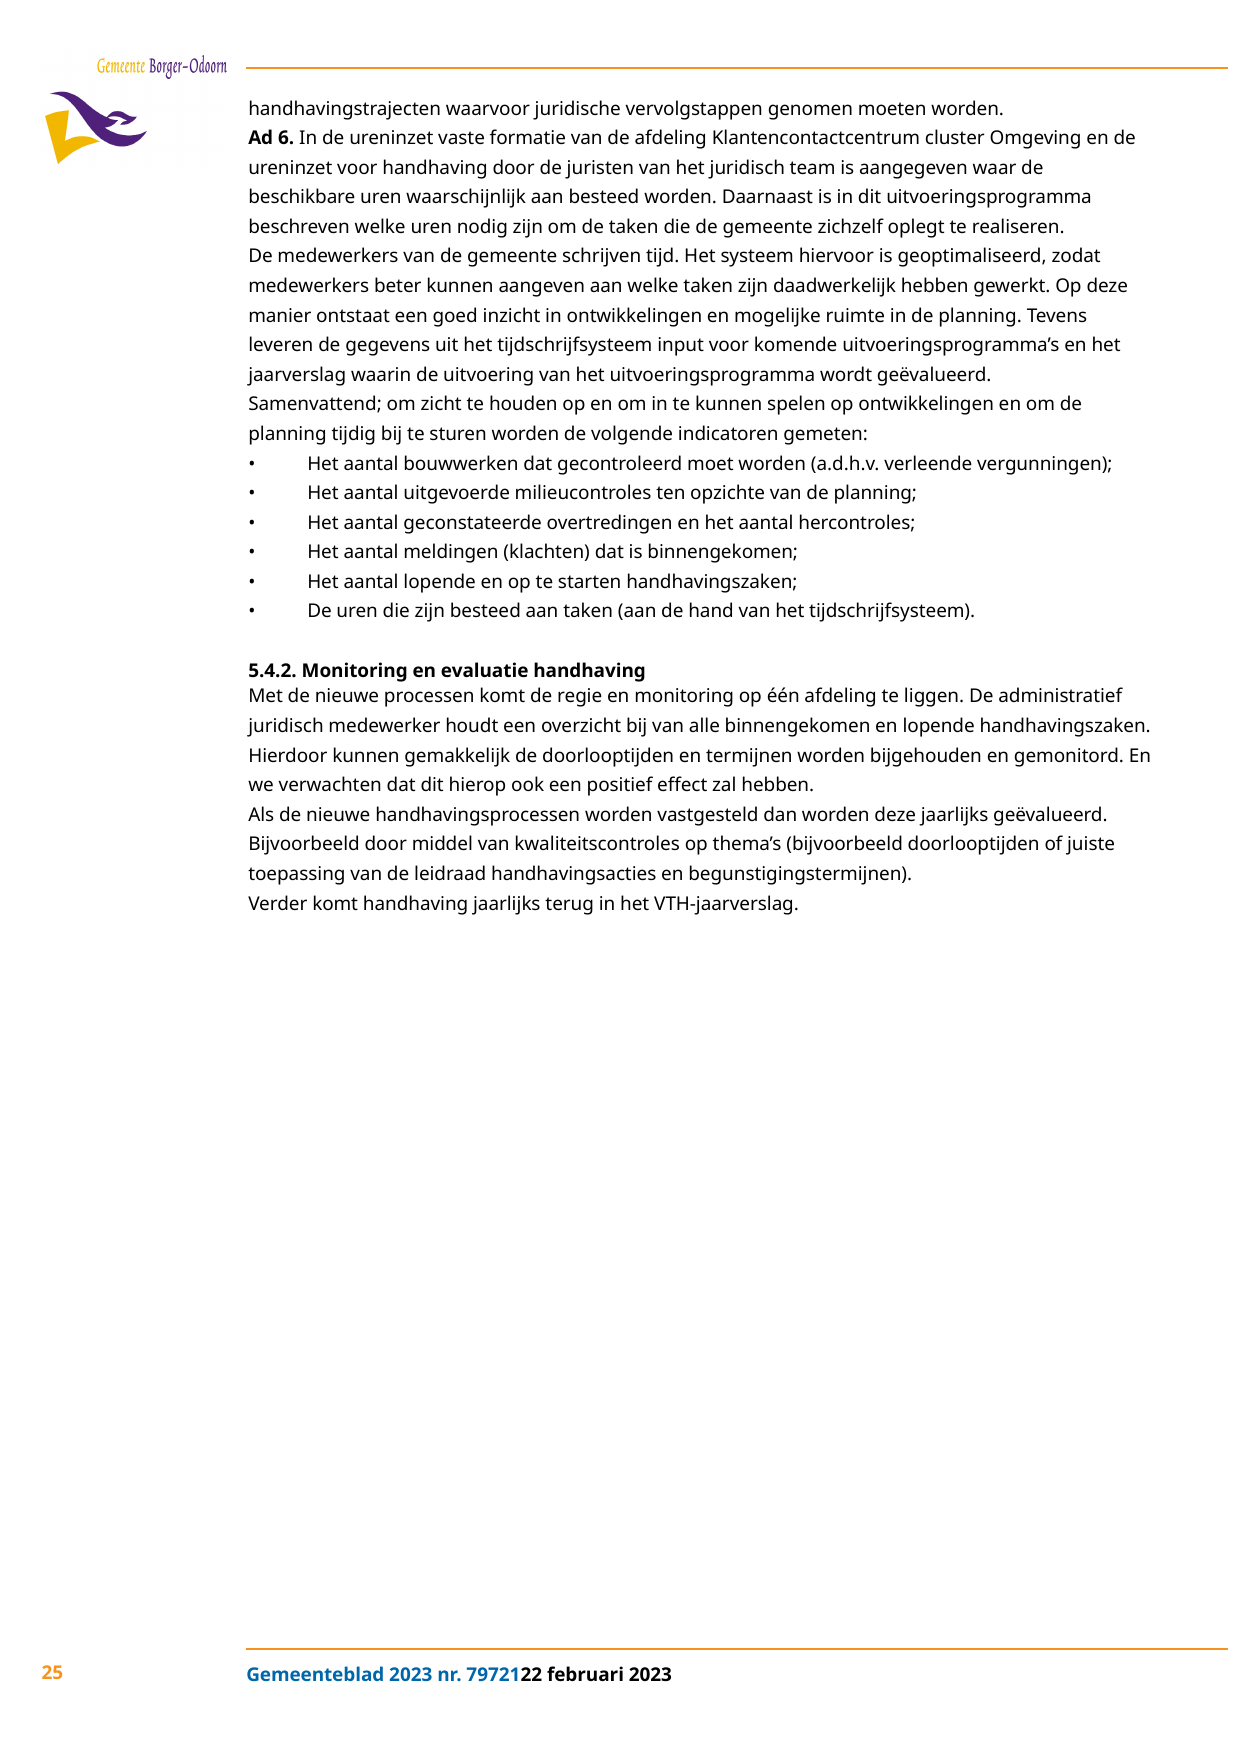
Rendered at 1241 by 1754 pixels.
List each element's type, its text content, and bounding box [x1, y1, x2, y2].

list Het aantal bouwwerken dat gecontroleerd moet worden (a.d.h.v. verleende vergunningen); [248, 450, 1152, 476]
list Het aantal lopende en op te starten handhavingszaken; [248, 568, 1152, 594]
text 5.4.2. Monitoring en evaluatie handhaving [248, 657, 1152, 683]
list Het aantal uitgevoerde milieucontroles ten opzichte van de planning; [248, 479, 1152, 505]
text Ad 6. In de ureninzet vaste formatie van de afdeling Klantencontactcentrum cluster Omgeving en de ureninzet voor handhaving door de juristen van het juridisch team is aangegeven waar de beschikbare uren waarschijnlijk aan besteed worden. Daarnaast is in dit uitvoeringsprogramma beschreven welke uren nodig zijn om de taken die de gemeente zichzelf oplegt te realiseren. [248, 124, 1152, 239]
text handhavingstrajecten waarvoor juridische vervolgstappen genomen moeten worden. [248, 95, 1152, 121]
text Verder komt handhaving jaarlijks terug in het VTH-jaarverslag. [248, 890, 1152, 915]
text Als de nieuwe handhavingsprocessen worden vastgesteld dan worden deze jaarlijks geëvalueerd. Bijvoorbeeld door middel van kwaliteitscontroles op thema’s (bijvoorbeeld doorlooptijden of juiste toepassing van de leidraad handhavingsacties en begunstigingstermijnen). [248, 801, 1152, 886]
picture [41, 47, 231, 172]
text Samenvattend; om zicht te houden op en om in te kunnen spelen op ontwikkelingen en om de planning tijdig bij te sturen worden de volgende indicatoren gemeten: [248, 391, 1152, 446]
list De uren die zijn besteed aan taken (aan de hand van het tijdschrijfsysteem). [248, 598, 1152, 623]
text Met de nieuwe processen komt de regie en monitoring op één afdeling te liggen. De administratief juridisch medewerker houdt een overzicht bij van alle binnengekomen en lopende handhavingszaken. Hierdoor kunnen gemakkelijk de doorlooptijden en termijnen worden bijgehouden en gemonitord. En we verwachten dat dit hierop ook een positief effect zal hebben. [248, 683, 1152, 797]
list Het aantal geconstateerde overtredingen en het aantal hercontroles; [248, 509, 1152, 535]
text De medewerkers van de gemeente schrijven tijd. Het systeem hiervoor is geoptimaliseerd, zodat medewerkers beter kunnen aangeven aan welke taken zijn daadwerkelijk hebben gewerkt. Op deze manier ontstaat een goed inzicht in ontwikkelingen en mogelijke ruimte in de planning. Tevens leveren de gegevens uit het tijdschrijfsysteem input voor komende uitvoeringsprogramma’s en het jaarverslag waarin de uitvoering van het uitvoeringsprogramma wordt geëvalueerd. [248, 243, 1152, 387]
list Het aantal meldingen (klachten) dat is binnengekomen; [248, 538, 1152, 564]
